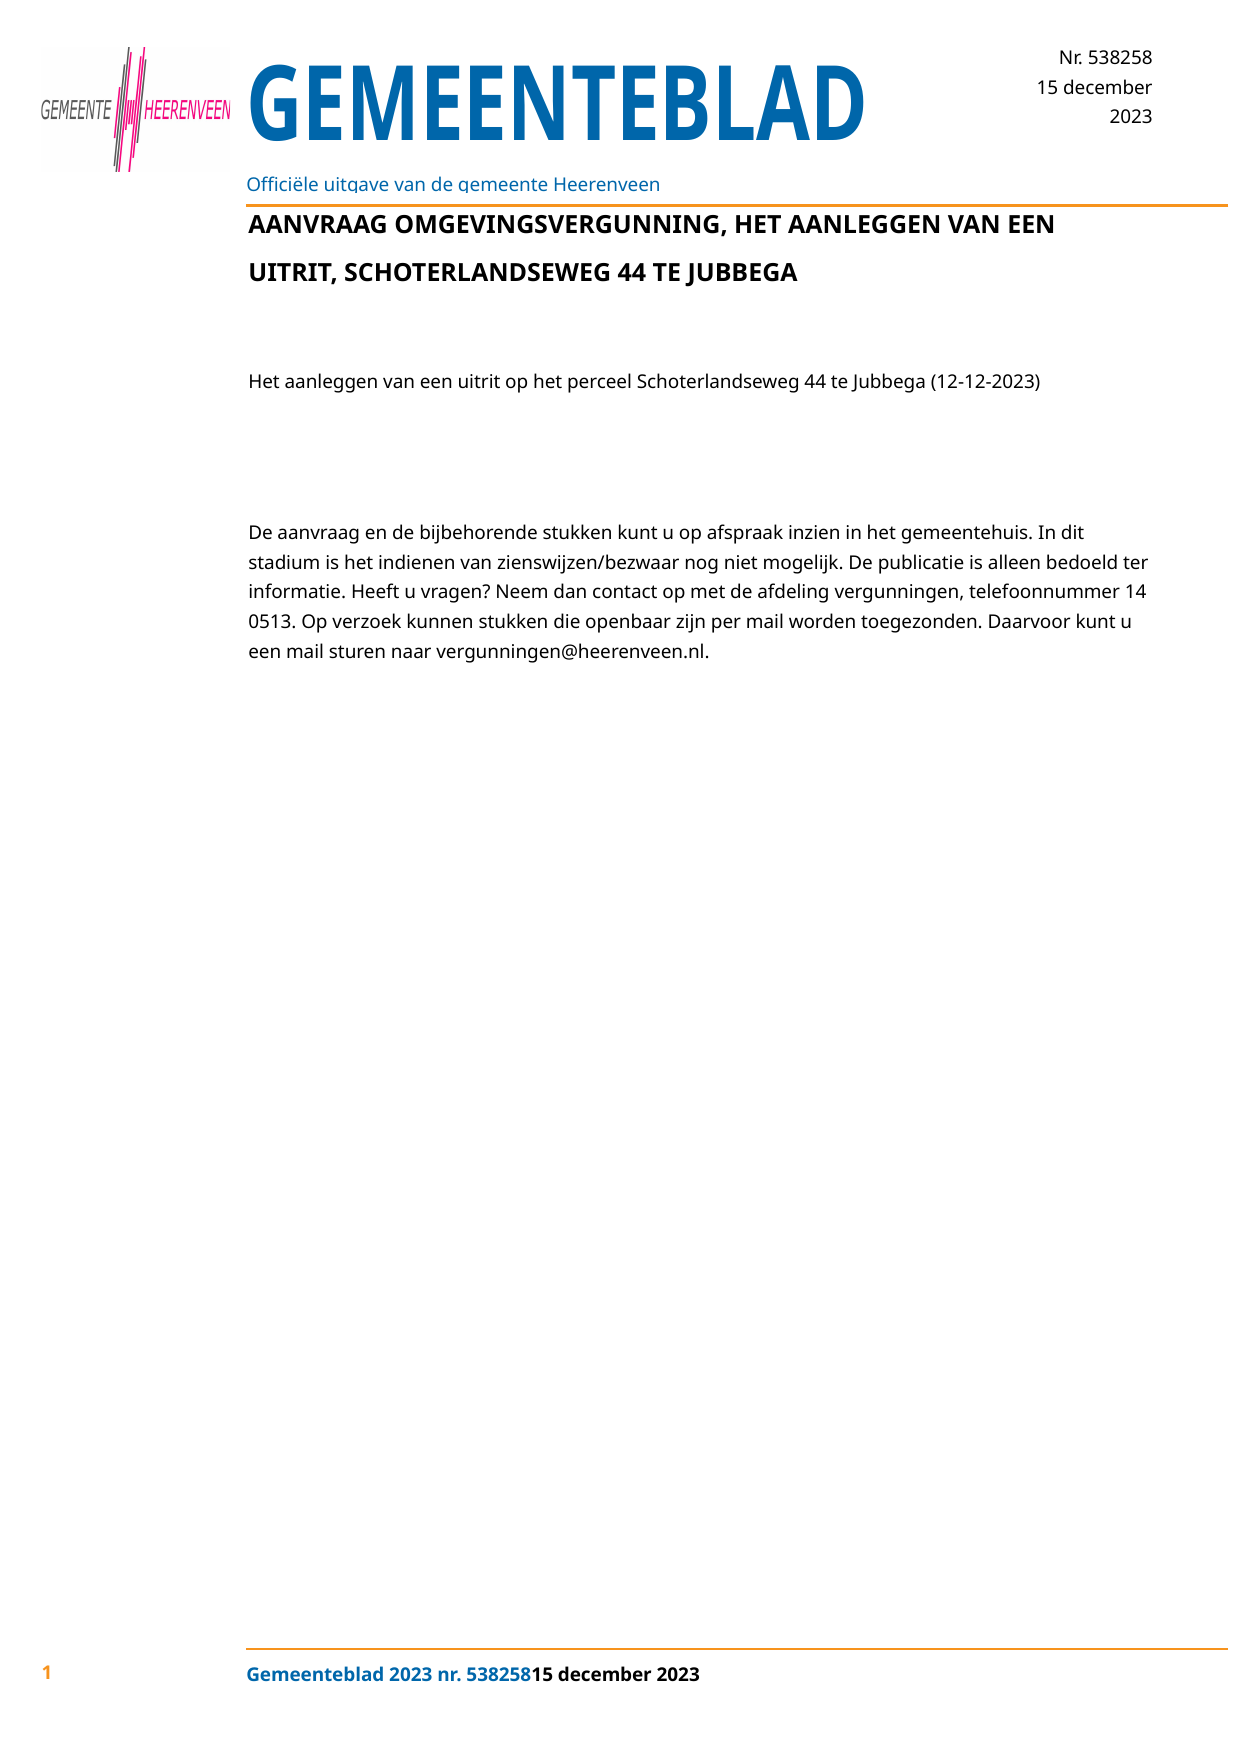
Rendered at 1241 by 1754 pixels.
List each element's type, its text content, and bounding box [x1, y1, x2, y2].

text Het aanleggen van een uitrit op het perceel Schoterlandseweg 44 te Jubbega (12-12-2023) [248, 368, 1152, 394]
text AANVRAAG OMGEVINGSVERGUNNING, HET AANLEGGEN VAN EEN UITRIT, SCHOTERLANDSEWEG 44 TE JUBBEGA [248, 207, 1152, 288]
picture [41, 47, 231, 172]
text De aanvraag en de bijbehorende stukken kunt u op afspraak inzien in het gemeentehuis. In dit stadium is het indienen van zienswijzen/bezwaar nog niet mogelijk. De publicatie is alleen bedoeld ter informatie. Heeft u vragen? Neem dan contact op met de afdeling vergunningen, telefoonnummer 14 0513. Op verzoek kunnen stukken die openbaar zijn per mail worden toegezonden. Daarvoor kunt u een mail sturen naar vergunningen@heerenveen.nl. [248, 519, 1152, 664]
